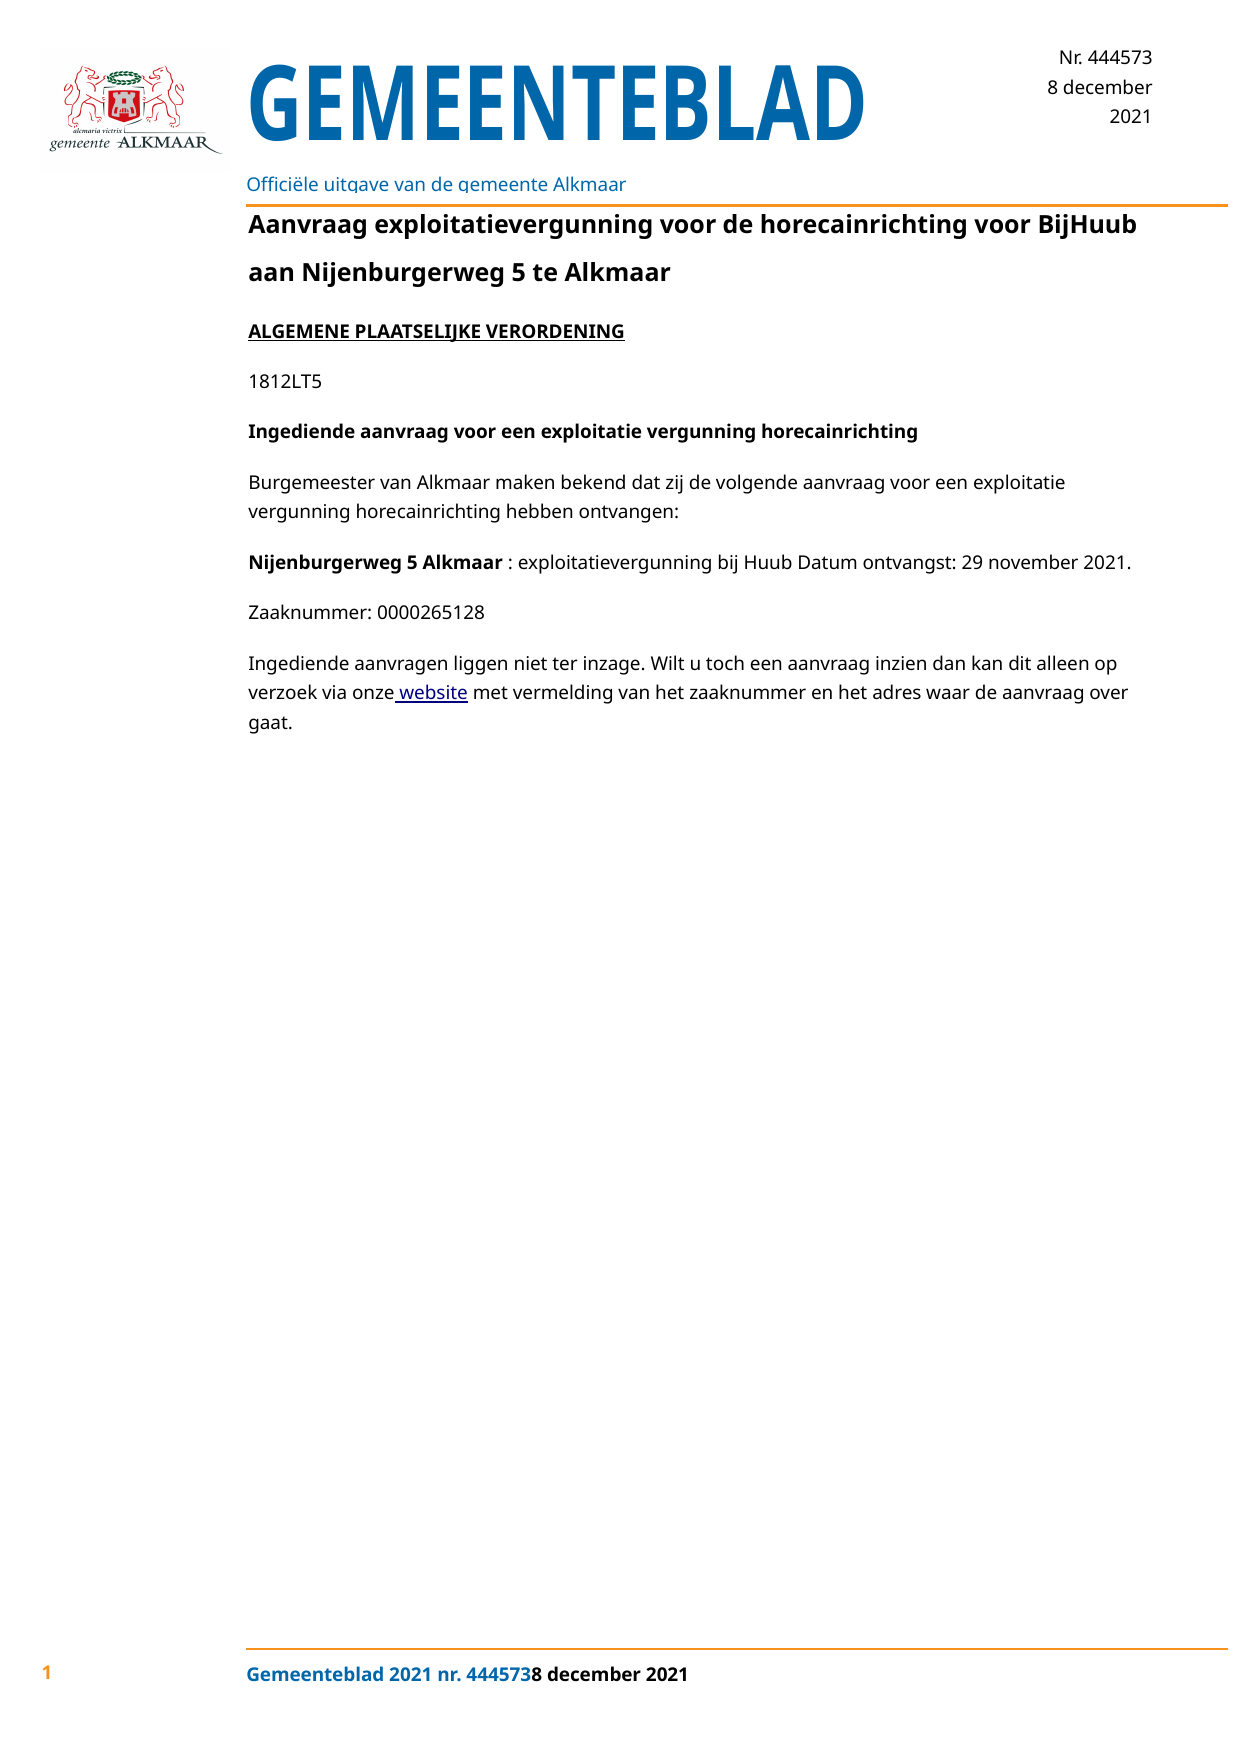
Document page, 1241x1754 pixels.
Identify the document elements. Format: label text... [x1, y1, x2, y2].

text Ingediende aanvragen liggen niet ter inzage. Wilt u toch een aanvraag inzien dan kan dit alleen op verzoek via onze website met vermelding van het zaaknummer en het adres waar de aanvraag over gaat. [248, 650, 1152, 735]
text Nijenburgerweg 5 Alkmaar : exploitatievergunning bij Huub Datum ontvangst: 29 november 2021. [248, 549, 1152, 575]
picture [41, 47, 231, 172]
text Zaaknummer: 0000265128 [248, 599, 1152, 625]
text Ingediende aanvraag voor een exploitatie vergunning horecainrichting [248, 419, 1152, 444]
text 1812LT5 [248, 368, 1152, 394]
text Aanvraag exploitatievergunning voor de horecainrichting voor BijHuub aan Nijenburgerweg 5 te Alkmaar [248, 207, 1152, 288]
text ALGEMENE PLAATSELIJKE VERORDENING [248, 318, 1152, 344]
text Burgemeester van Alkmaar maken bekend dat zij de volgende aanvraag voor een exploitatie vergunning horecainrichting hebben ontvangen: [248, 469, 1152, 524]
